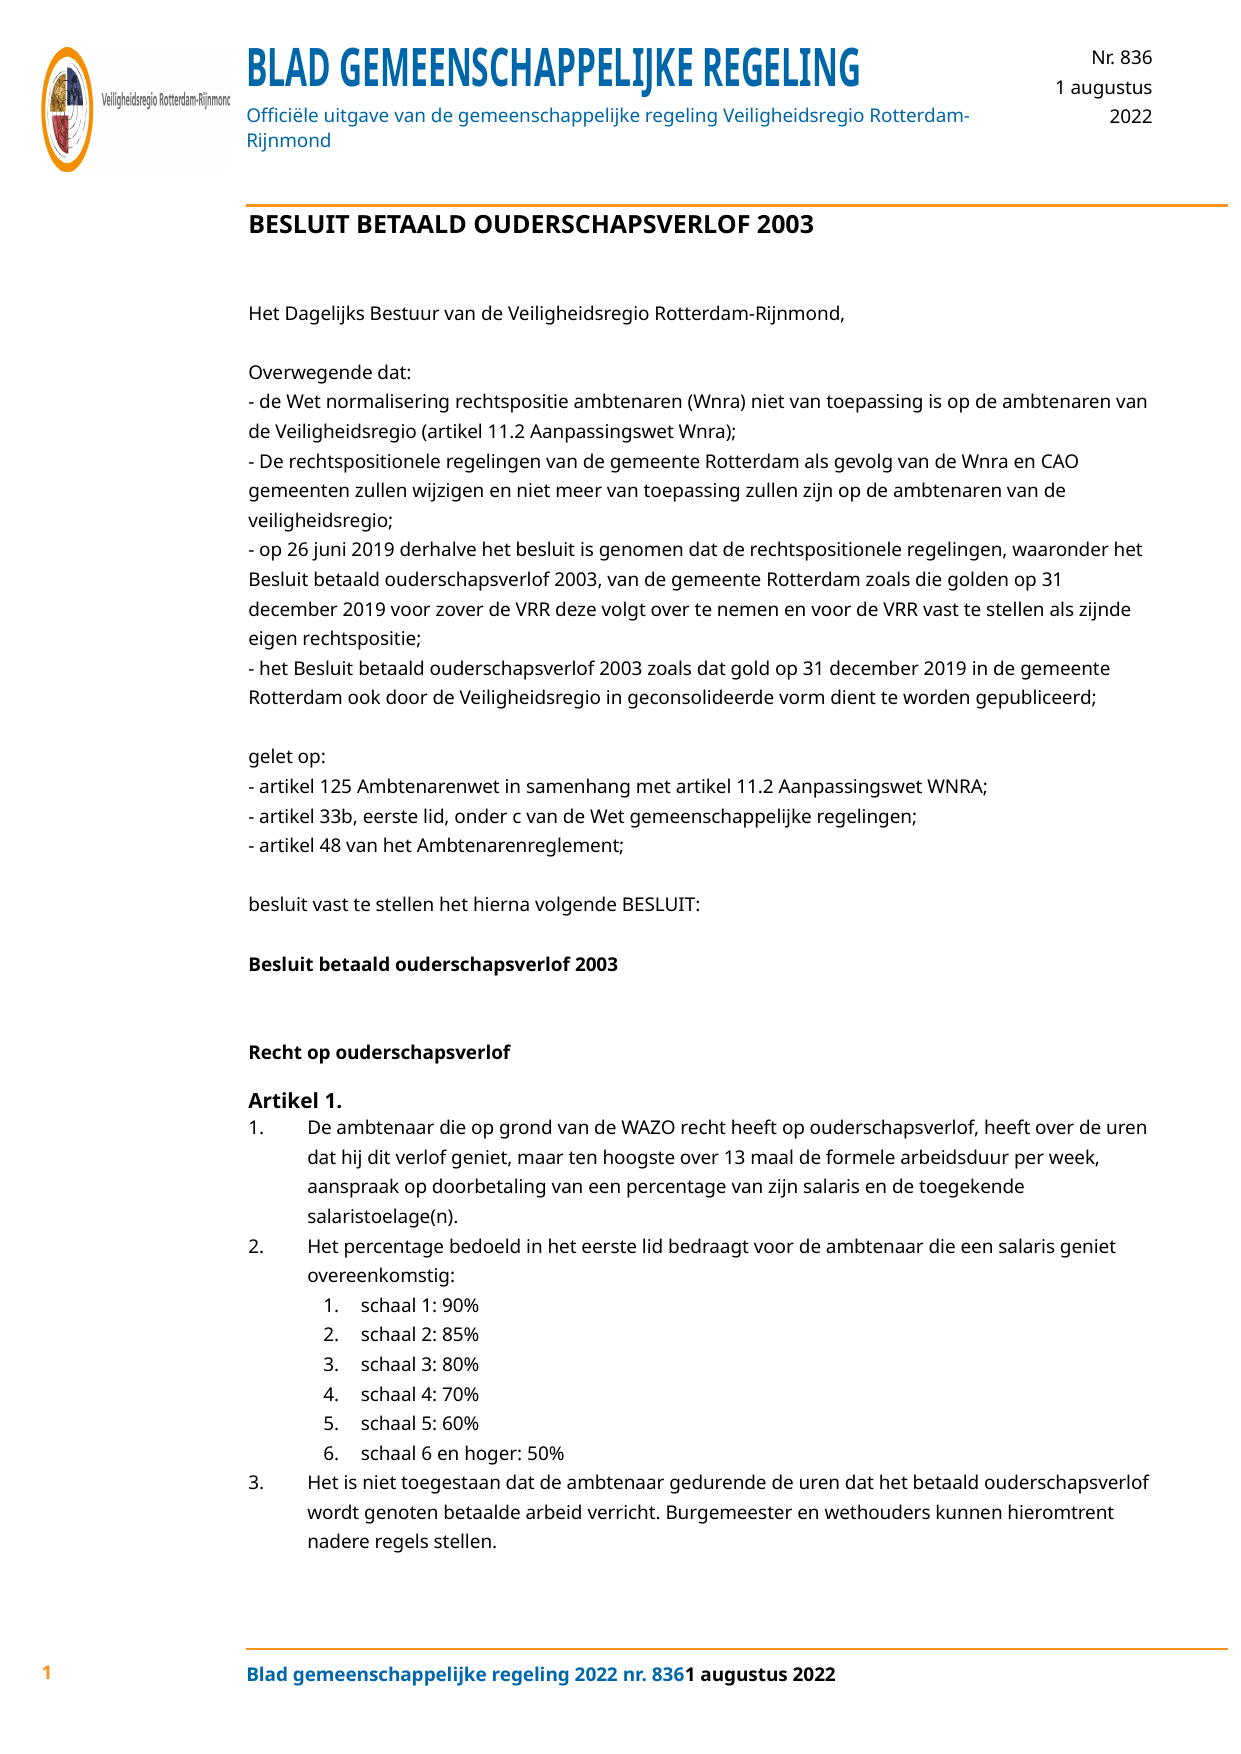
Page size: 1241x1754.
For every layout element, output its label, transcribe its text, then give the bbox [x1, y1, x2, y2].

text gelet op: [248, 744, 1152, 769]
list schaal 1: 90% [323, 1292, 1152, 1318]
list schaal 2: 85% [323, 1322, 1152, 1347]
list schaal 3: 80% [323, 1351, 1152, 1377]
picture [41, 47, 231, 172]
list Het is niet toegestaan dat de ambtenaar gedurende de uren dat het betaald ouderschapsverlof wordt genoten betaalde arbeid verricht. Burgemeester en wethouders kunnen hieromtrent nadere regels stellen. [248, 1469, 1152, 1554]
text - de Wet normalisering rechtspositie ambtenaren (Wnra) niet van toepassing is op de ambtenaren van de Veiligheidsregio (artikel 11.2 Aanpassingswet Wnra); [248, 389, 1152, 444]
text - artikel 33b, eerste lid, onder c van de Wet gemeenschappelijke regelingen; [248, 803, 1152, 828]
text Overwegende dat: [248, 359, 1152, 385]
text Artikel 1. [248, 1086, 1152, 1114]
text - op 26 juni 2019 derhalve het besluit is genomen dat de rechtspositionele regelingen, waaronder het Besluit betaald ouderschapsverlof 2003, van de gemeente Rotterdam zoals die golden op 31 december 2019 voor zover de VRR deze volgt over te nemen en voor de VRR vast te stellen als zijnde eigen rechtspositie; [248, 537, 1152, 651]
list schaal 6 en hoger: 50% [323, 1440, 1152, 1466]
list De ambtenaar die op grond van de WAZO recht heeft op ouderschapsverlof, heeft over de uren dat hij dit verlof geniet, maar ten hoogste over 13 maal de formele arbeidsduur per week, aanspraak op doorbetaling van een percentage van zijn salaris en de toegekende salaristoelage(n). [248, 1114, 1152, 1229]
text Het Dagelijks Bestuur van de Veiligheidsregio Rotterdam-Rijnmond, [248, 300, 1152, 326]
text - het Besluit betaald ouderschapsverlof 2003 zoals dat gold op 31 december 2019 in de gemeente Rotterdam ook door de Veiligheidsregio in geconsolideerde vorm dient te worden gepubliceerd; [248, 655, 1152, 710]
text BESLUIT BETAALD OUDERSCHAPSVERLOF 2003 [248, 207, 1152, 241]
text Besluit betaald ouderschapsverlof 2003 [248, 951, 1152, 976]
text - artikel 48 van het Ambtenarenreglement; [248, 832, 1152, 858]
text - De rechtspositionele regelingen van de gemeente Rotterdam als gevolg van de Wnra en CAO gemeenten zullen wijzigen en niet meer van toepassing zullen zijn op de ambtenaren van de veiligheidsregio; [248, 448, 1152, 533]
list schaal 5: 60% [323, 1410, 1152, 1436]
list schaal 4: 70% [323, 1381, 1152, 1406]
text - artikel 125 Ambtenarenwet in samenhang met artikel 11.2 Aanpassingswet WNRA; [248, 773, 1152, 799]
list Het percentage bedoeld in het eerste lid bedraagt voor de ambtenaar die een salaris geniet overeenkomstig: [248, 1233, 1152, 1288]
text Recht op ouderschapsverlof [248, 1039, 1152, 1065]
text besluit vast te stellen het hierna volgende BESLUIT: [248, 892, 1152, 917]
